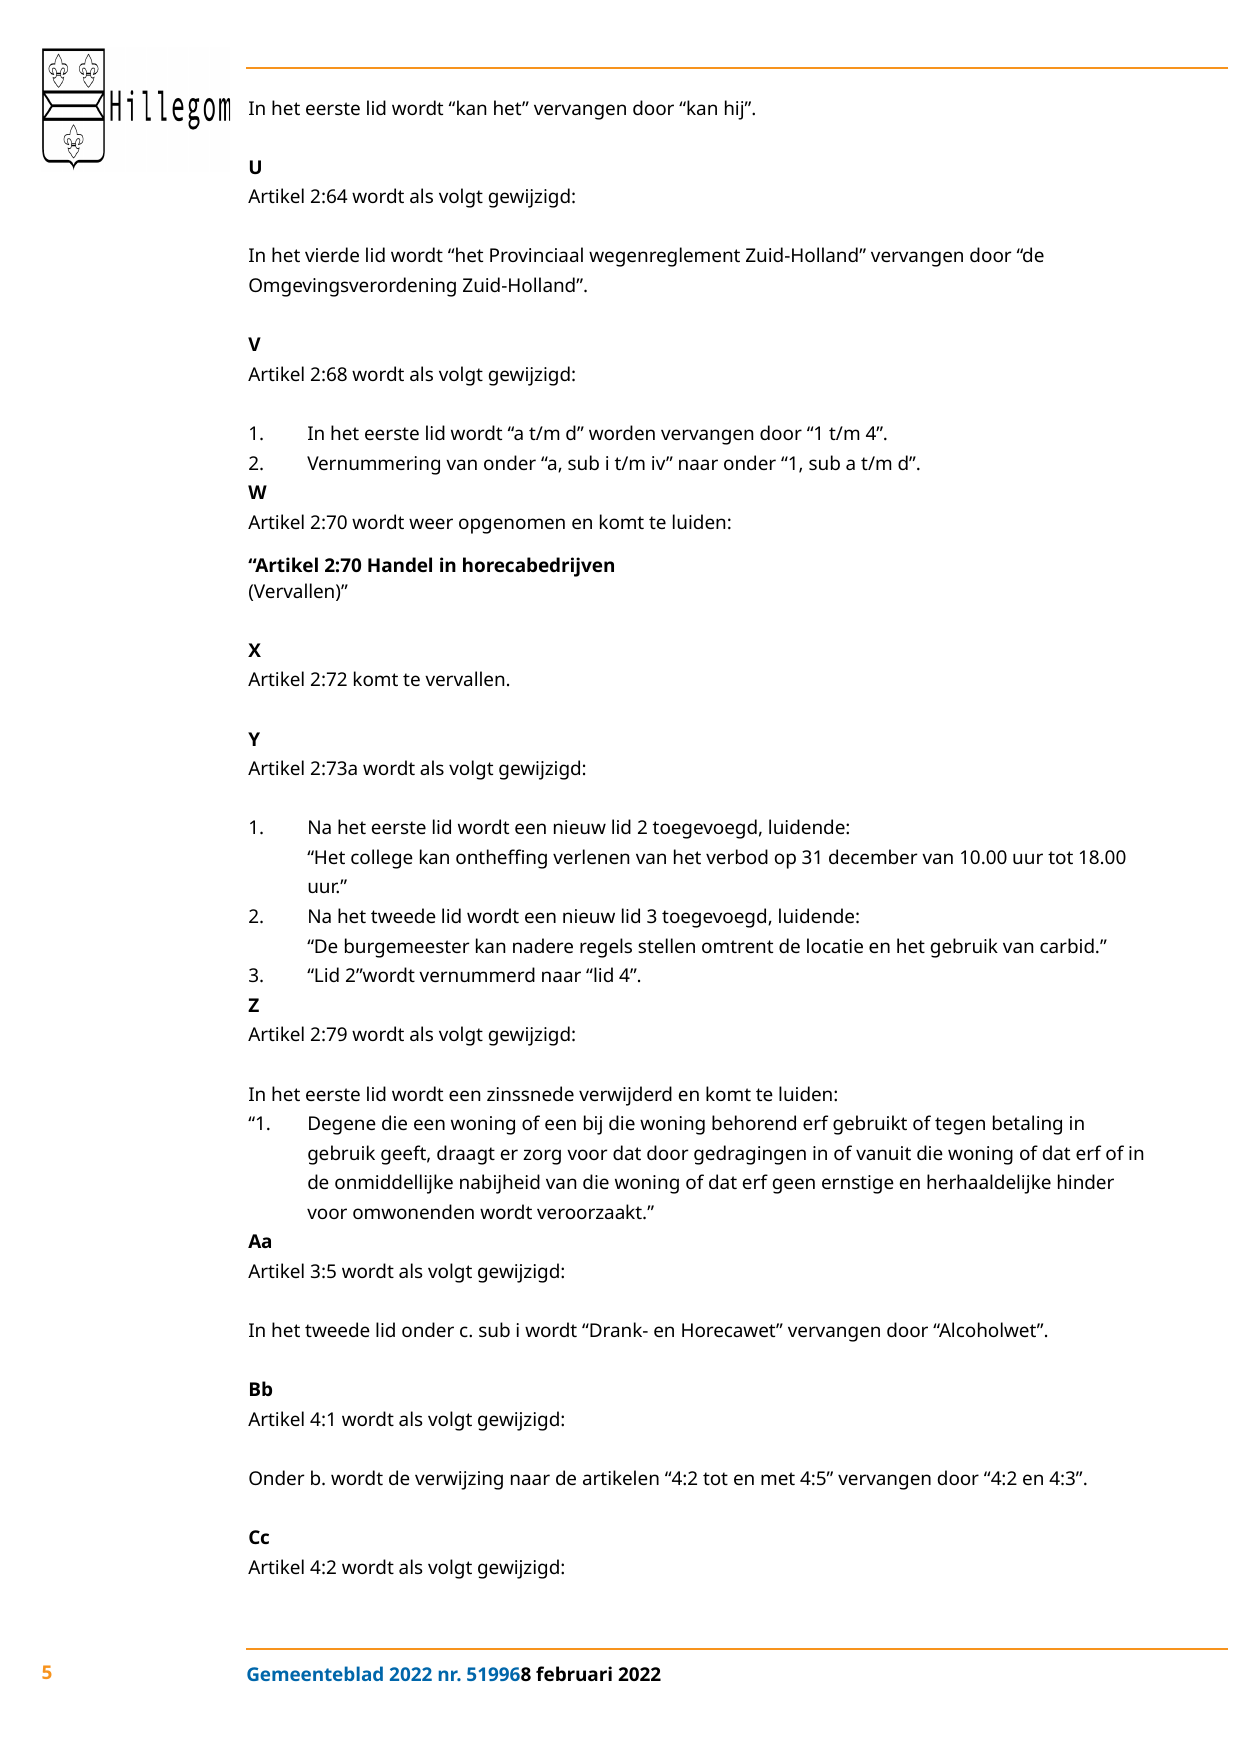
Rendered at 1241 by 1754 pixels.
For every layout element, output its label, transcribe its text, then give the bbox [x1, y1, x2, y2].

text U [248, 154, 1152, 180]
list In het eerste lid wordt “a t/m d” worden vervangen door “1 t/m 4”. [248, 420, 1152, 446]
list Na het eerste lid wordt een nieuw lid 2 toegevoegd, luidende: [248, 814, 1152, 840]
list Vernummering van onder “a, sub i t/m iv” naar onder “1, sub a t/m d”. [248, 450, 1152, 476]
text X [248, 637, 1152, 663]
picture [41, 47, 231, 172]
text Y [248, 726, 1152, 751]
text Cc [248, 1524, 1152, 1550]
text In het vierde lid wordt “het Provinciaal wegenreglement Zuid-Holland” vervangen door “de Omgevingsverordening Zuid-Holland”. [248, 243, 1152, 298]
text W [248, 479, 1152, 505]
text Artikel 2:68 wordt als volgt gewijzigd: [248, 361, 1152, 387]
text In het eerste lid wordt een zinssnede verwijderd en komt te luiden: [248, 1081, 1152, 1106]
list Na het tweede lid wordt een nieuw lid 3 toegevoegd, luidende: [248, 903, 1152, 929]
text Artikel 2:79 wordt als volgt gewijzigd: [248, 1022, 1152, 1047]
text Artikel 2:70 wordt weer opgenomen en komt te luiden: [248, 509, 1152, 535]
text “Artikel 2:70 Handel in horecabedrijven [248, 552, 1152, 578]
text Onder b. wordt de verwijzing naar de artikelen “4:2 tot en met 4:5” vervangen door “4:2 en 4:3”. [248, 1465, 1152, 1491]
list Degene die een woning of een bij die woning behorend erf gebruikt of tegen betaling in gebruik geeft, draagt er zorg voor dat door gedragingen in of vanuit die woning of dat erf of in de onmiddellijke nabijheid van die woning of dat erf geen ernstige en herhaaldelijke hinder voor omwonenden wordt veroorzaakt.” [248, 1110, 1152, 1225]
text (Vervallen)” [248, 578, 1152, 603]
list “Het college kan ontheffing verlenen van het verbod op 31 december van 10.00 uur tot 18.00 uur.” [248, 844, 1152, 899]
list “Lid 2”wordt vernummerd naar “lid 4”. [248, 962, 1152, 988]
text Artikel 2:72 komt te vervallen. [248, 667, 1152, 692]
text In het tweede lid onder c. sub i wordt “Drank- en Horecawet” vervangen door “Alcoholwet”. [248, 1317, 1152, 1343]
text Artikel 3:5 wordt als volgt gewijzigd: [248, 1258, 1152, 1284]
text Aa [248, 1229, 1152, 1254]
text In het eerste lid wordt “kan het” vervangen door “kan hij”. [248, 95, 1152, 121]
text Z [248, 992, 1152, 1018]
text Artikel 2:73a wordt als volgt gewijzigd: [248, 755, 1152, 781]
list “De burgemeester kan nadere regels stellen omtrent de locatie en het gebruik van carbid.” [248, 933, 1152, 958]
text Artikel 4:2 wordt als volgt gewijzigd: [248, 1554, 1152, 1580]
text Artikel 4:1 wordt als volgt gewijzigd: [248, 1406, 1152, 1432]
text Artikel 2:64 wordt als volgt gewijzigd: [248, 183, 1152, 209]
text V [248, 331, 1152, 357]
text Bb [248, 1377, 1152, 1402]
